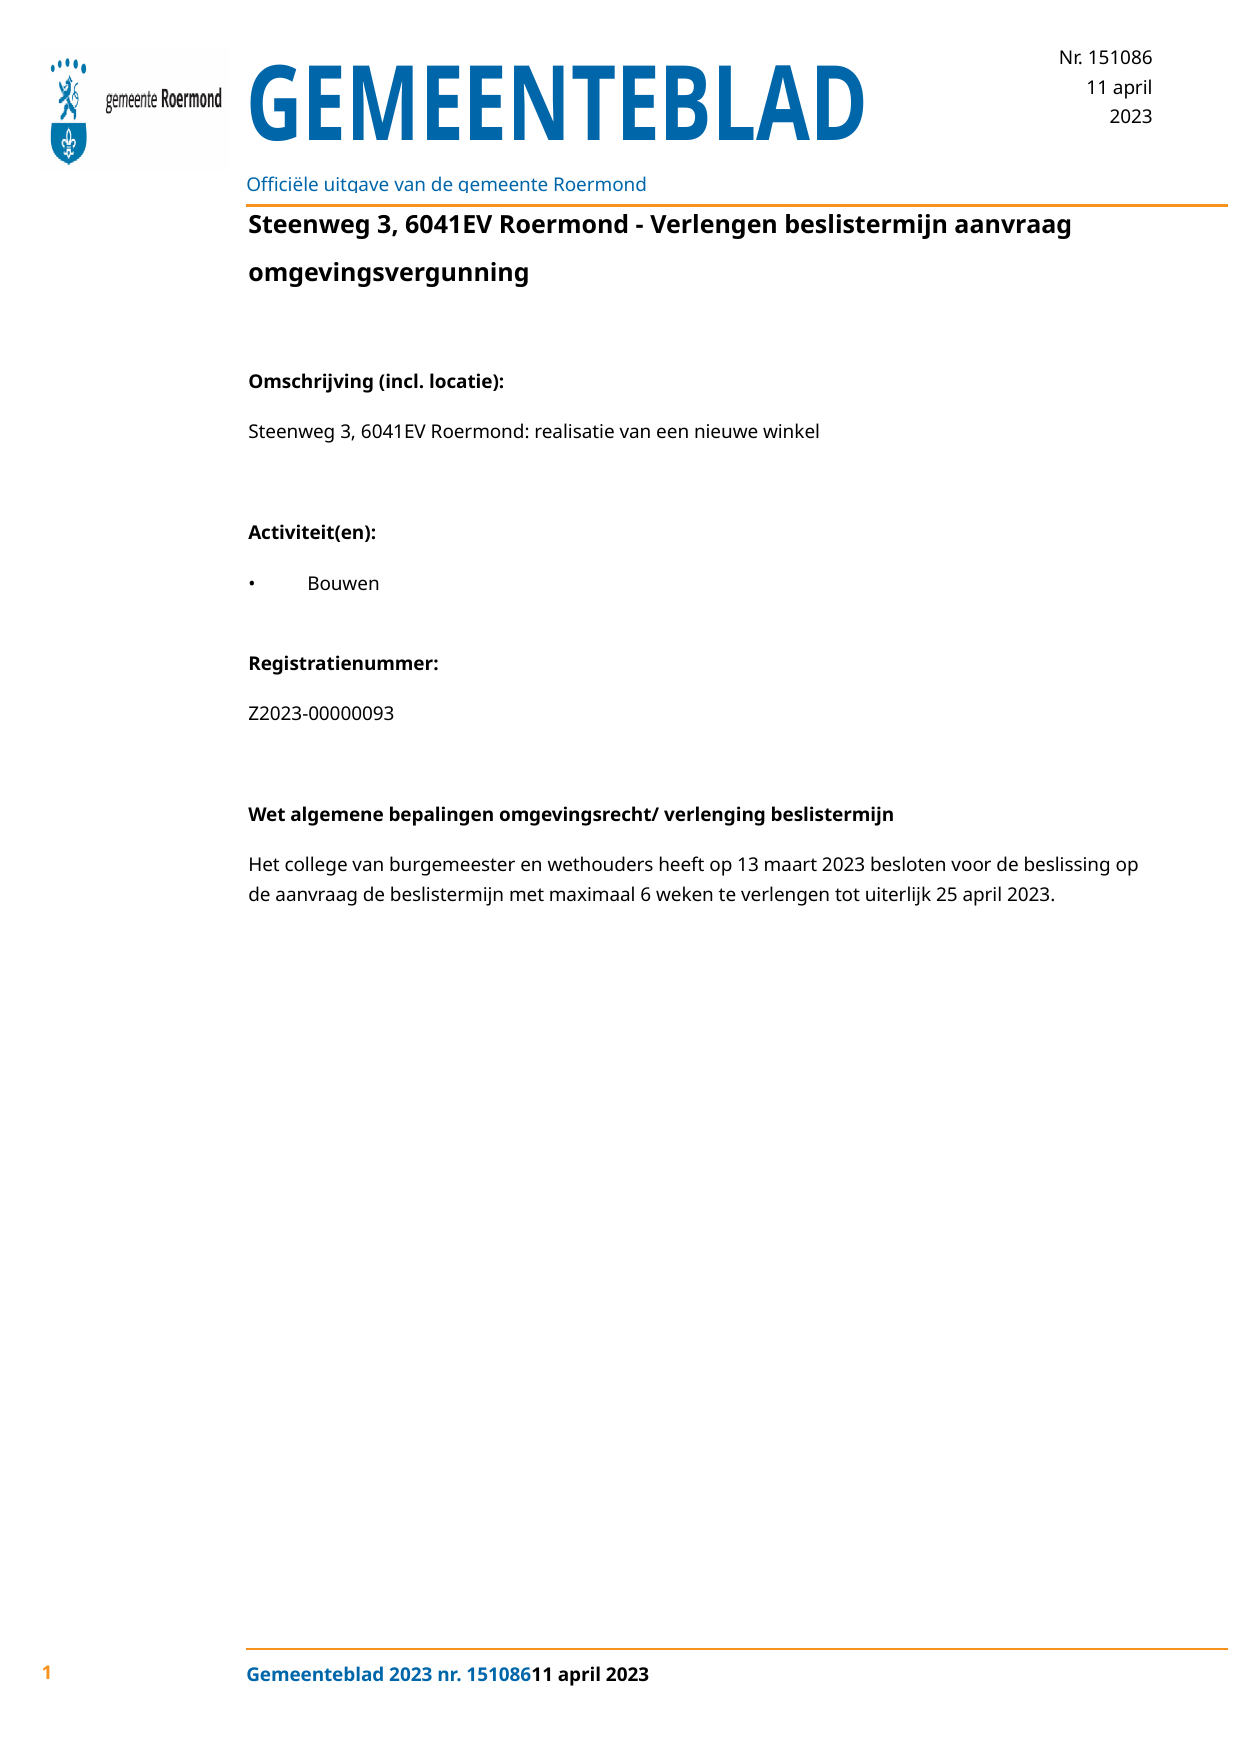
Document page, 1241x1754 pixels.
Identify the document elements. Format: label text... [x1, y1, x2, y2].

text Z2023-00000093 [248, 700, 1152, 726]
text Steenweg 3, 6041EV Roermond: realisatie van een nieuwe winkel [248, 419, 1152, 444]
text Omschrijving (incl. locatie): [248, 368, 1152, 394]
picture [41, 47, 231, 172]
text Het college van burgemeester en wethouders heeft op 13 maart 2023 besloten voor de beslissing op de aanvraag de beslistermijn met maximaal 6 weken te verlengen tot uiterlijk 25 april 2023. [248, 852, 1152, 907]
text Steenweg 3, 6041EV Roermond - Verlengen beslistermijn aanvraag omgevingsvergunning [248, 207, 1152, 288]
text Registratienummer: [248, 650, 1152, 676]
list Bouwen [248, 570, 1152, 596]
text Wet algemene bepalingen omgevingsrecht/ verlenging beslistermijn [248, 801, 1152, 827]
text Activiteit(en): [248, 519, 1152, 545]
